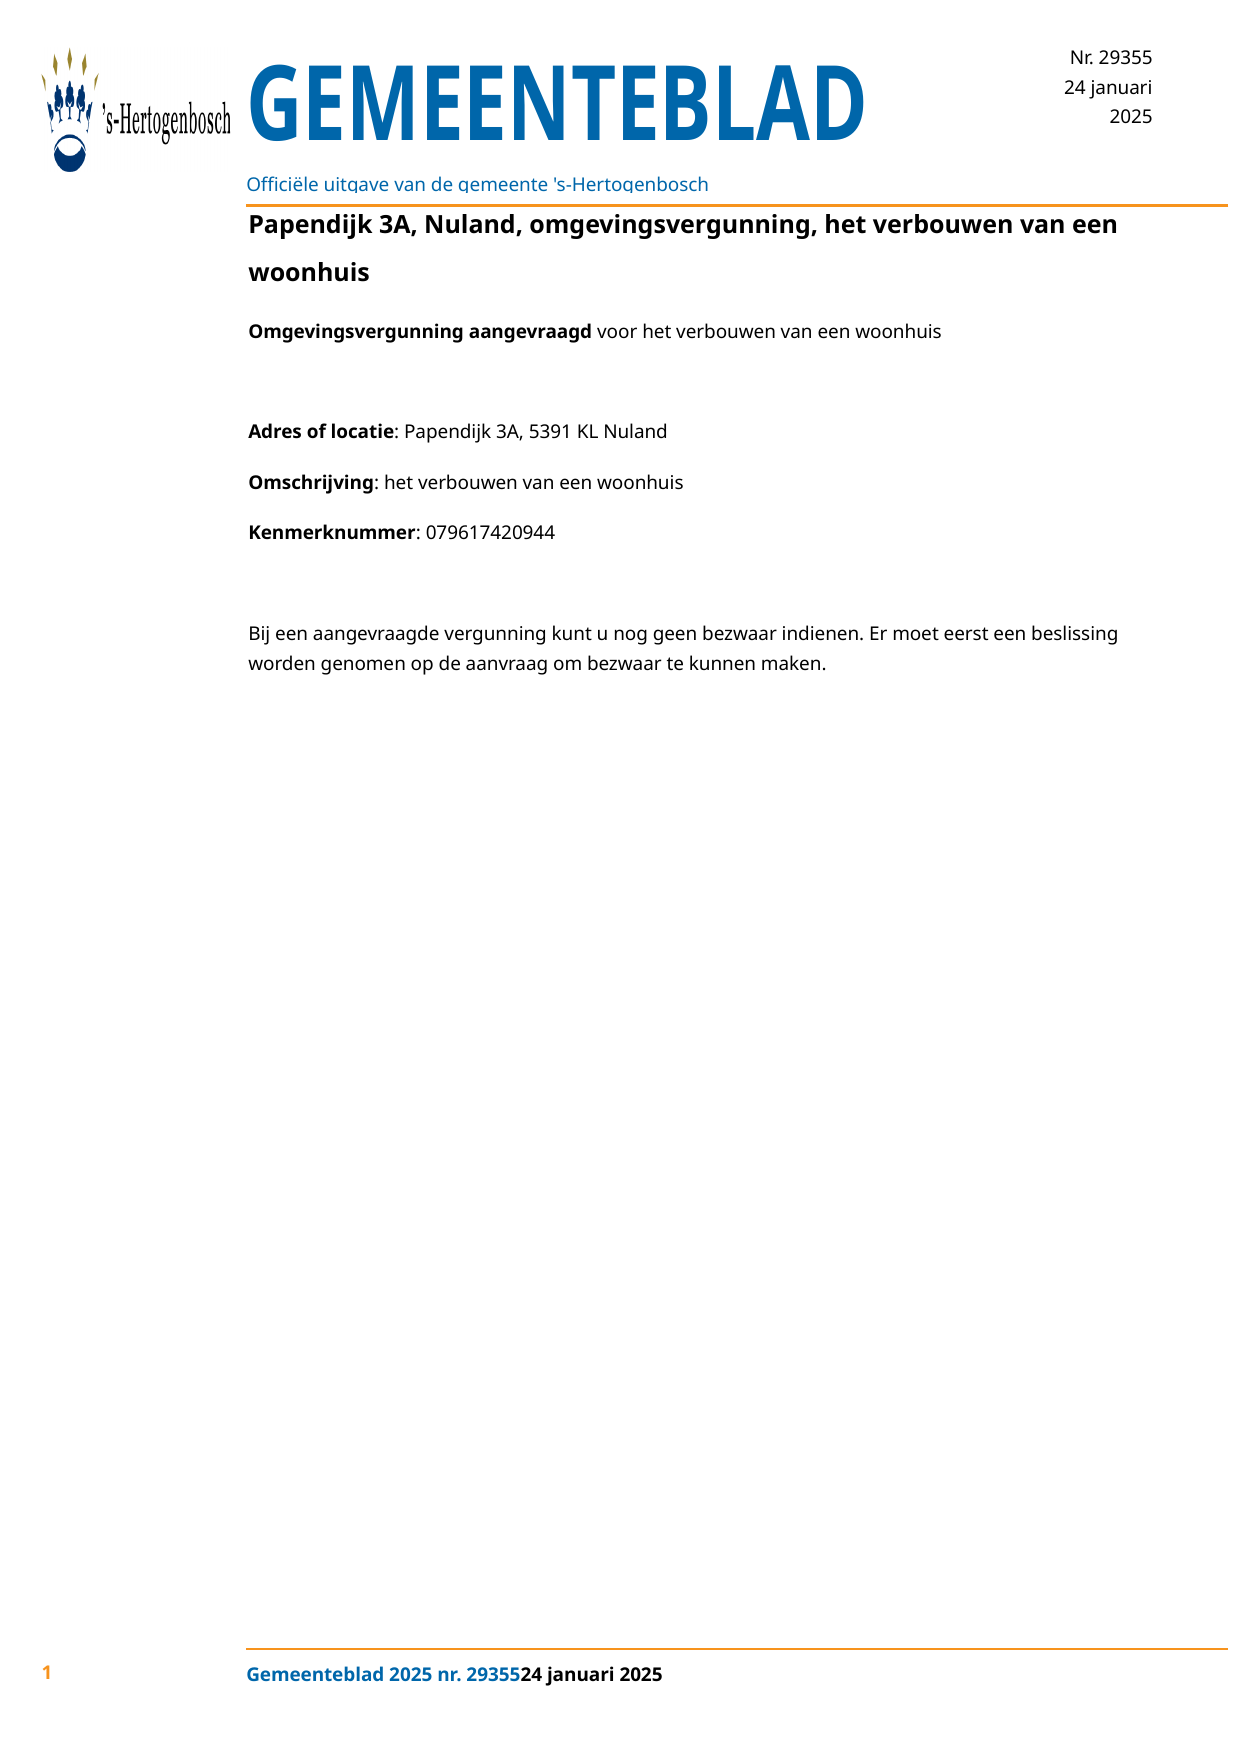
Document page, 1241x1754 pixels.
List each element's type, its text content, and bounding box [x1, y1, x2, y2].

text Bij een aangevraagde vergunning kunt u nog geen bezwaar indienen. Er moet eerst een beslissing worden genomen op de aanvraag om bezwaar te kunnen maken. [248, 620, 1152, 676]
text Papendijk 3A, Nuland, omgevingsvergunning, het verbouwen van een woonhuis [248, 207, 1152, 288]
text Omgevingsvergunning aangevraagd voor het verbouwen van een woonhuis [248, 318, 1152, 344]
text Adres of locatie: Papendijk 3A, 5391 KL Nuland [248, 419, 1152, 444]
text Omschrijving: het verbouwen van een woonhuis [248, 469, 1152, 495]
text Kenmerknummer: 079617420944 [248, 519, 1152, 545]
picture [41, 47, 231, 172]
